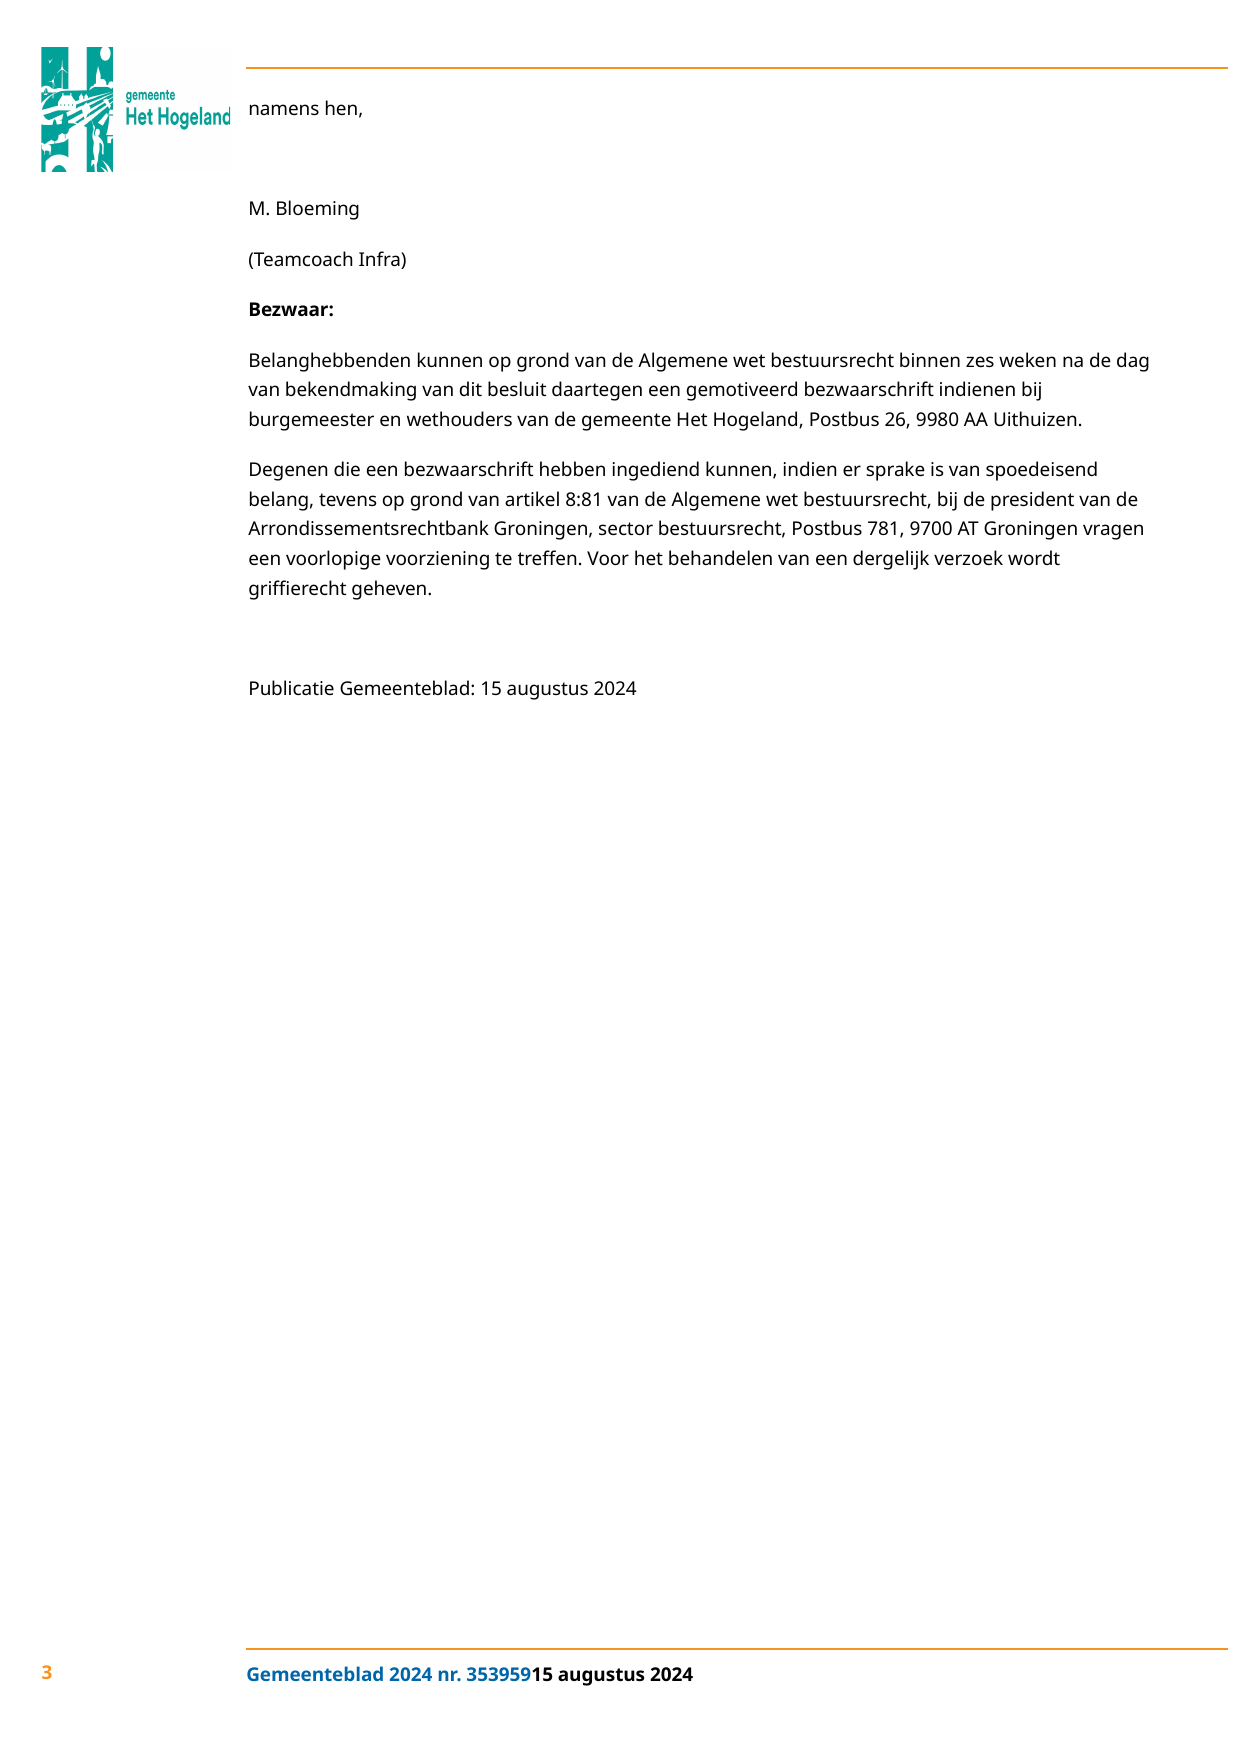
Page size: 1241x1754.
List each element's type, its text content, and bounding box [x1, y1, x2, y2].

text Publicatie Gemeenteblad: 15 augustus 2024 [248, 676, 1152, 701]
text (Teamcoach Infra) [248, 246, 1152, 272]
text Bezwaar: [248, 296, 1152, 322]
text Degenen die een bezwaarschrift hebben ingediend kunnen, indien er sprake is van spoedeisend belang, tevens op grond van artikel 8:81 van de Algemene wet bestuursrecht, bij de president van de Arrondissementsrechtbank Groningen, sector bestuursrecht, Postbus 781, 9700 AT Groningen vragen een voorlopige voorziening te treffen. Voor het behandelen van een dergelijk verzoek wordt griffierecht geheven. [248, 456, 1152, 601]
text namens hen, [248, 95, 1152, 121]
text M. Bloeming [248, 196, 1152, 221]
text Belanghebbenden kunnen op grond van de Algemene wet bestuursrecht binnen zes weken na de dag van bekendmaking van dit besluit daartegen een gemotiveerd bezwaarschrift indienen bij burgemeester en wethouders van de gemeente Het Hogeland, Postbus 26, 9980 AA Uithuizen. [248, 347, 1152, 432]
picture [41, 47, 231, 172]
